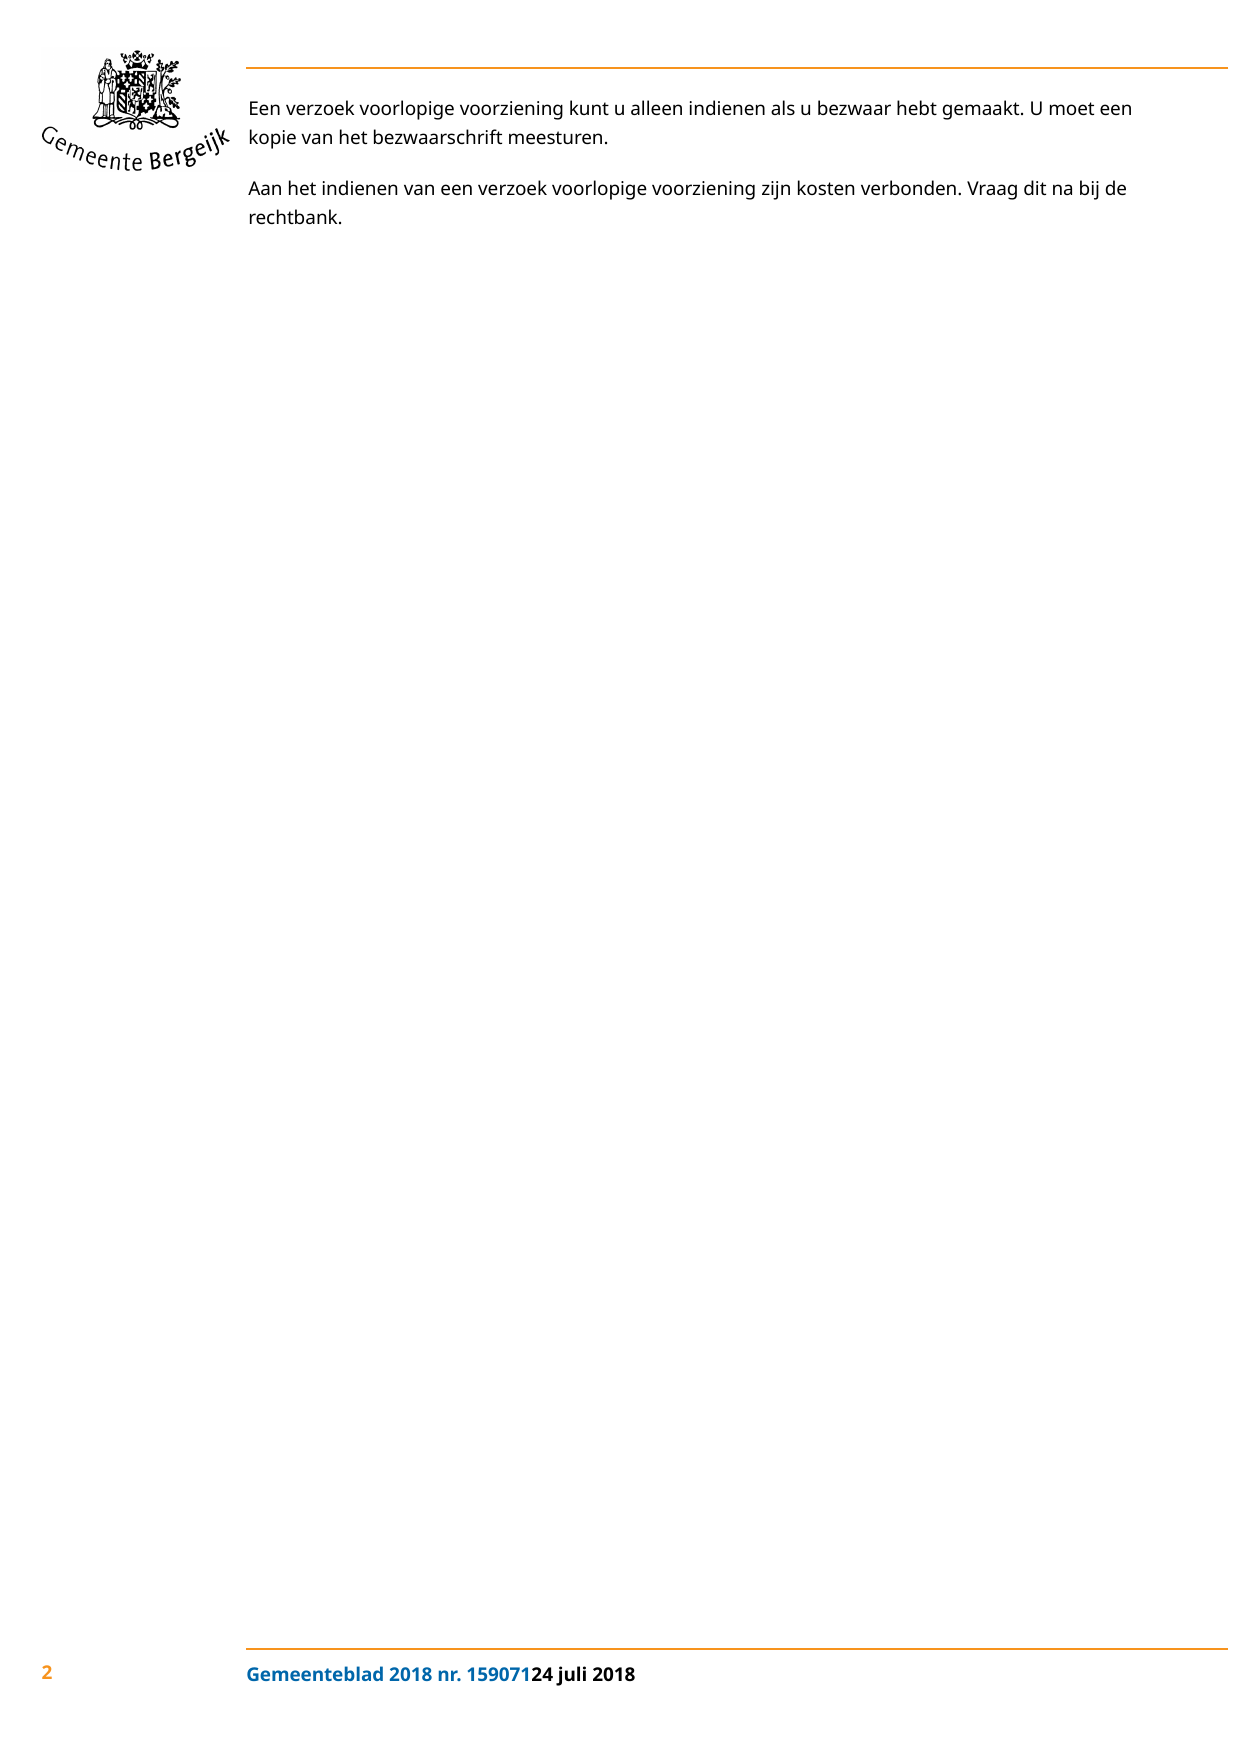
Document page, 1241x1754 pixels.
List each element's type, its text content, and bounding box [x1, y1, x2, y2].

text Een verzoek voorlopige voorziening kunt u alleen indienen als u bezwaar hebt gemaakt. U moet een kopie van het bezwaarschrift meesturen. [248, 95, 1152, 150]
picture [41, 47, 231, 172]
text Aan het indienen van een verzoek voorlopige voorziening zijn kosten verbonden. Vraag dit na bij de rechtbank. [248, 175, 1152, 230]
